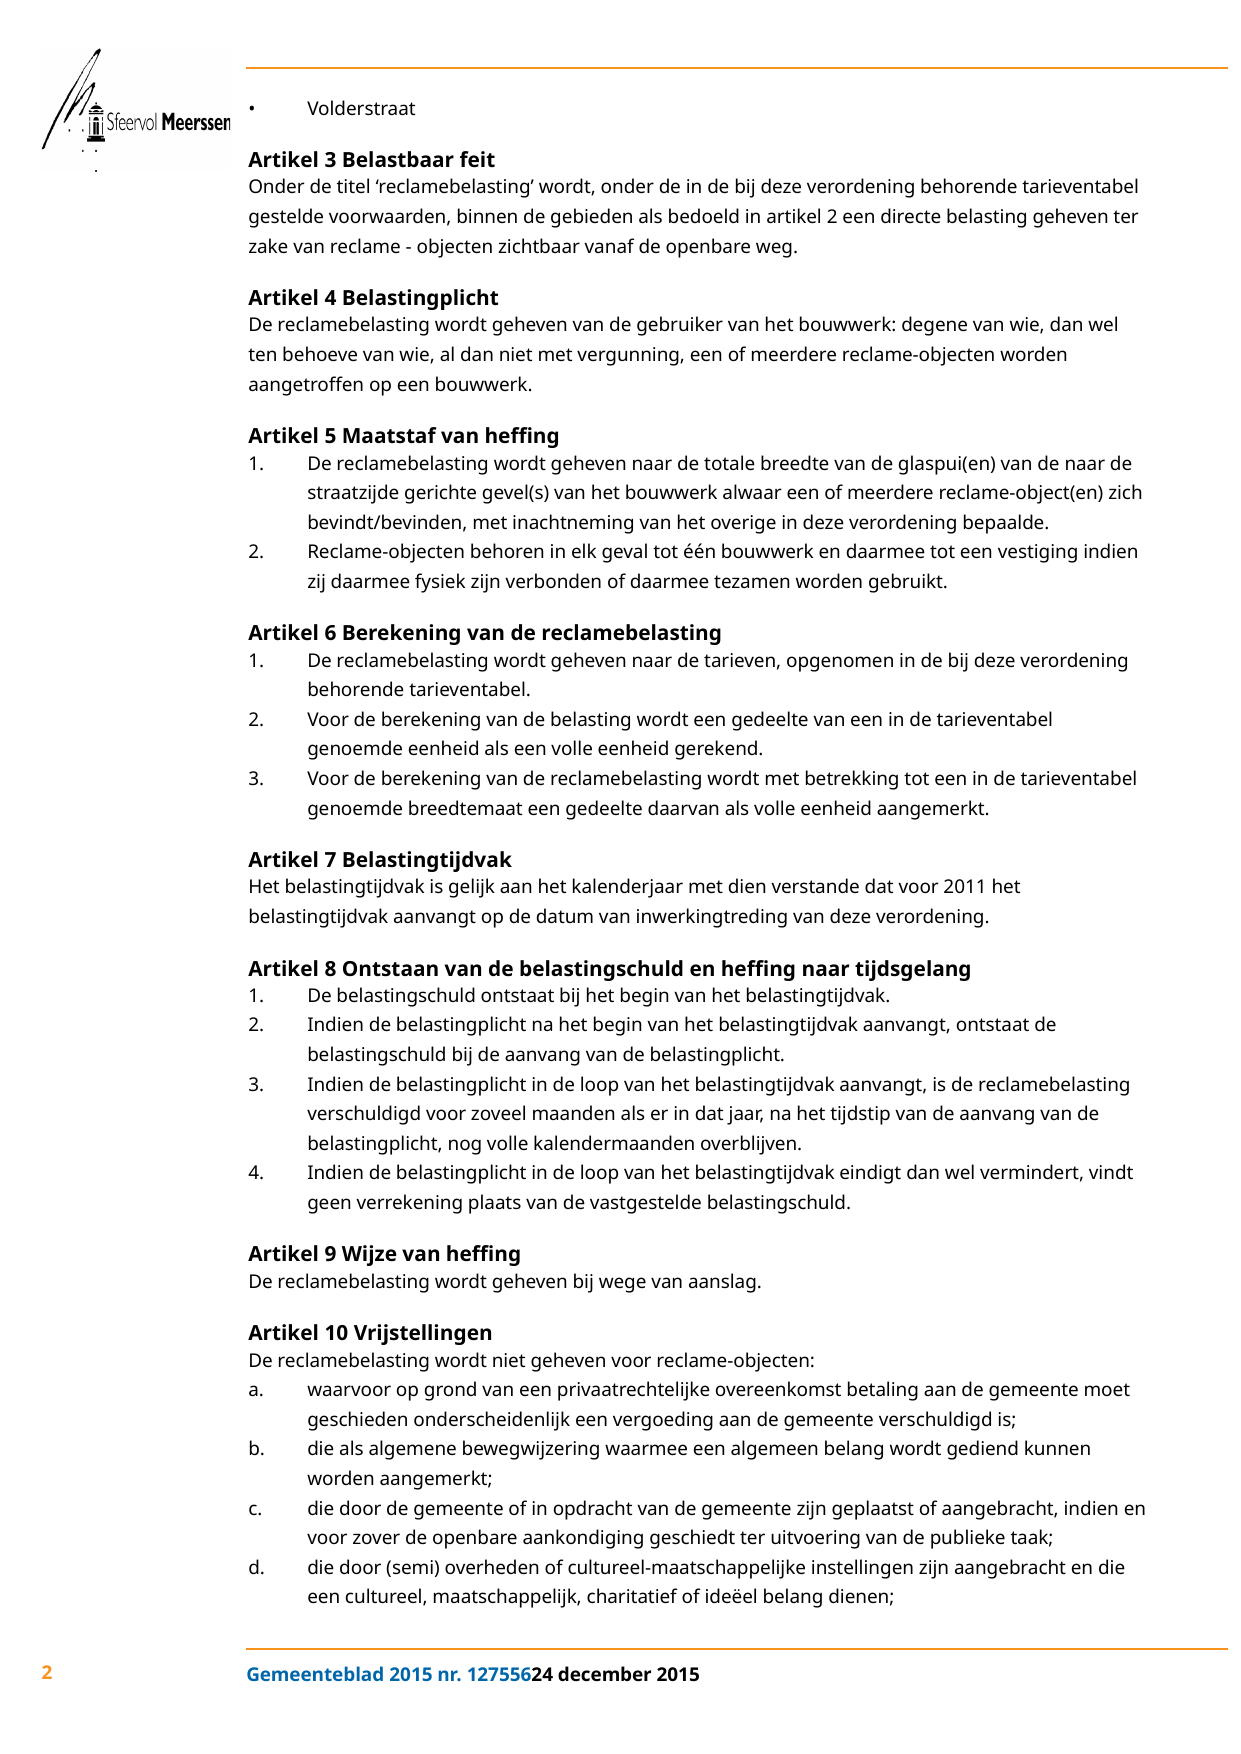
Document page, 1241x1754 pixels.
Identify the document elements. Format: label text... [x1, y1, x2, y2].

text Artikel 9 Wijze van heffing [248, 1239, 1152, 1268]
list Indien de belastingplicht in de loop van het belastingtijdvak aanvangt, is de reclamebelasting verschuldigd voor zoveel maanden als er in dat jaar, na het tijdstip van de aanvang van de belastingplicht, nog volle kalendermaanden overblijven. [248, 1071, 1152, 1156]
text Onder de titel ‘reclamebelasting’ wordt, onder de in de bij deze verordening behorende tarieventabel gestelde voorwaarden, binnen de gebieden als bedoeld in artikel 2 een directe belasting geheven ter zake van reclame - objecten zichtbaar vanaf de openbare weg. [248, 174, 1152, 258]
text Artikel 6 Berekening van de reclamebelasting [248, 618, 1152, 647]
list die als algemene bewegwijzering waarmee een algemeen belang wordt gediend kunnen worden aangemerkt; [248, 1436, 1152, 1491]
text Artikel 10 Vrijstellingen [248, 1318, 1152, 1347]
text Artikel 8 Ontstaan van de belastingschuld en heffing naar tijdsgelang [248, 954, 1152, 982]
list Reclame-objecten behoren in elk geval tot één bouwwerk en daarmee tot een vestiging indien zij daarmee fysiek zijn verbonden of daarmee tezamen worden gebruikt. [248, 538, 1152, 594]
list De belastingschuld ontstaat bij het begin van het belastingtijdvak. [248, 982, 1152, 1008]
text De reclamebelasting wordt geheven bij wege van aanslag. [248, 1268, 1152, 1294]
list die door de gemeente of in opdracht van de gemeente zijn geplaatst of aangebracht, indien en voor zover de openbare aankondiging geschiedt ter uitvoering van de publieke taak; [248, 1495, 1152, 1550]
picture [41, 47, 231, 172]
text Artikel 4 Belastingplicht [248, 283, 1152, 312]
list De reclamebelasting wordt geheven naar de tarieven, opgenomen in de bij deze verordening behorende tarieventabel. [248, 647, 1152, 702]
list De reclamebelasting wordt geheven naar de totale breedte van de glaspui(en) van de naar de straatzijde gerichte gevel(s) van het bouwwerk alwaar een of meerdere reclame-object(en) zich bevindt/bevinden, met inachtneming van het overige in deze verordening bepaalde. [248, 450, 1152, 534]
list Voor de berekening van de belasting wordt een gedeelte van een in de tarieventabel genoemde eenheid als een volle eenheid gerekend. [248, 706, 1152, 761]
text Het belastingtijdvak is gelijk aan het kalenderjaar met dien verstande dat voor 2011 het belastingtijdvak aanvangt op de datum van inwerkingtreding van deze verordening. [248, 874, 1152, 929]
text De reclamebelasting wordt niet geheven voor reclame-objecten: [248, 1347, 1152, 1373]
text De reclamebelasting wordt geheven van de gebruiker van het bouwwerk: degene van wie, dan wel ten behoeve van wie, al dan niet met vergunning, een of meerdere reclame-objecten worden aangetroffen op een bouwwerk. [248, 312, 1152, 397]
text Artikel 5 Maatstaf van heffing [248, 421, 1152, 450]
text Artikel 3 Belastbaar feit [248, 145, 1152, 174]
list Indien de belastingplicht na het begin van het belastingtijdvak aanvangt, ontstaat de belastingschuld bij de aanvang van de belastingplicht. [248, 1012, 1152, 1067]
list Indien de belastingplicht in de loop van het belastingtijdvak eindigt dan wel vermindert, vindt geen verrekening plaats van de vastgestelde belastingschuld. [248, 1159, 1152, 1215]
text Artikel 7 Belastingtijdvak [248, 845, 1152, 874]
list Voor de berekening van de reclamebelasting wordt met betrekking tot een in de tarieventabel genoemde breedtemaat een gedeelte daarvan als volle eenheid aangemerkt. [248, 765, 1152, 821]
list Volderstraat [248, 95, 1152, 121]
list waarvoor op grond van een privaatrechtelijke overeenkomst betaling aan de gemeente moet geschieden onderscheidenlijk een vergoeding aan de gemeente verschuldigd is; [248, 1376, 1152, 1432]
list die door (semi) overheden of cultureel-maatschappelijke instellingen zijn aangebracht en die een cultureel, maatschappelijk, charitatief of ideëel belang dienen; [248, 1554, 1152, 1609]
